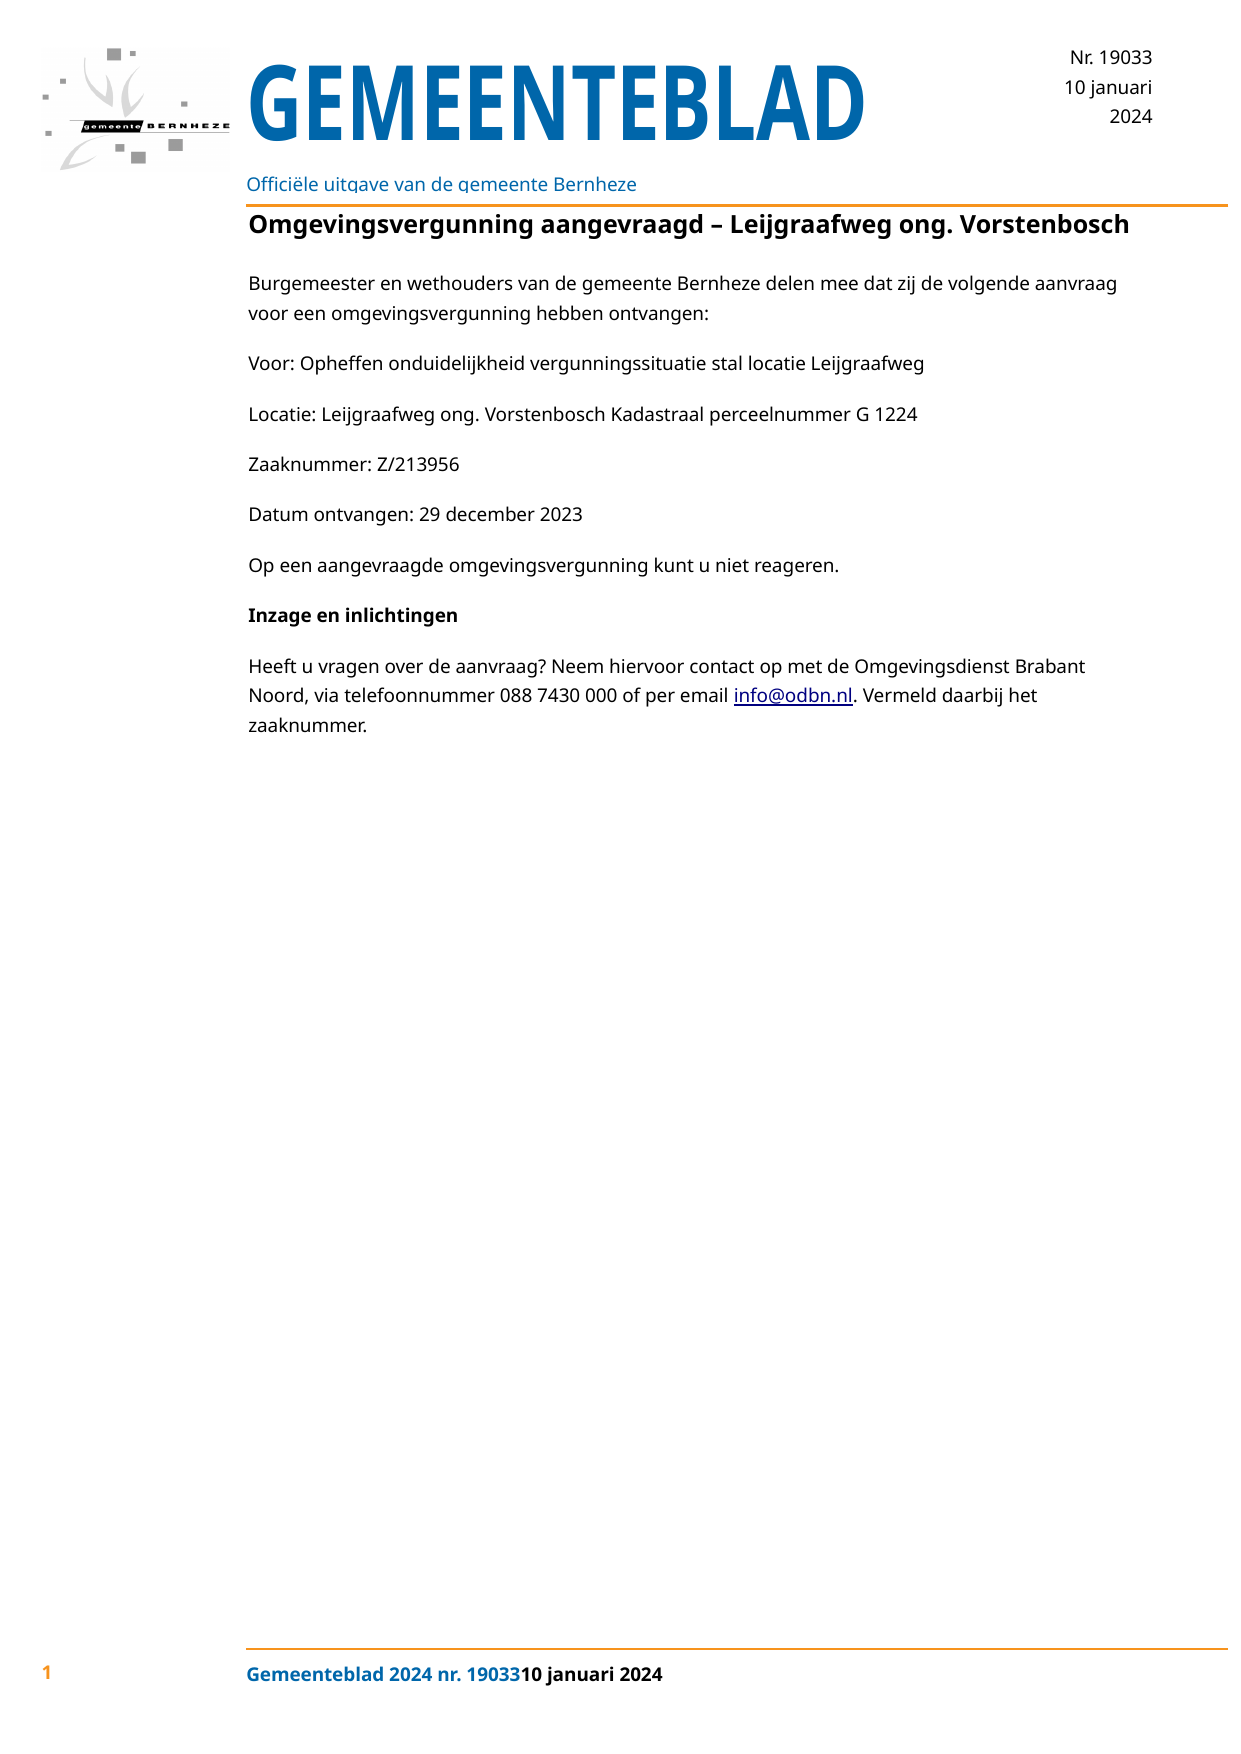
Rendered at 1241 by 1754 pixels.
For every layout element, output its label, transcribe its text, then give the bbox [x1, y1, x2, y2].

text Omgevingsvergunning aangevraagd – Leijgraafweg ong. Vorstenbosch [248, 207, 1152, 241]
text Heeft u vragen over de aanvraag? Neem hiervoor contact op met de Omgevingsdienst Brabant Noord, via telefoonnummer 088 7430 000 of per email info@odbn.nl. Vermeld daarbij het zaaknummer. [248, 653, 1152, 738]
text Burgemeester en wethouders van de gemeente Bernheze delen mee dat zij de volgende aanvraag voor een omgevingsvergunning hebben ontvangen: [248, 270, 1152, 326]
picture [41, 47, 231, 172]
text Zaaknummer: Z/213956 [248, 451, 1152, 477]
text Voor: Opheffen onduidelijkheid vergunningssituatie stal locatie Leijgraafweg [248, 350, 1152, 376]
text Locatie: Leijgraafweg ong. Vorstenbosch Kadastraal perceelnummer G 1224 [248, 401, 1152, 426]
text Inzage en inlichtingen [248, 602, 1152, 628]
text Datum ontvangen: 29 december 2023 [248, 502, 1152, 527]
text Op een aangevraagde omgevingsvergunning kunt u niet reageren. [248, 552, 1152, 578]
